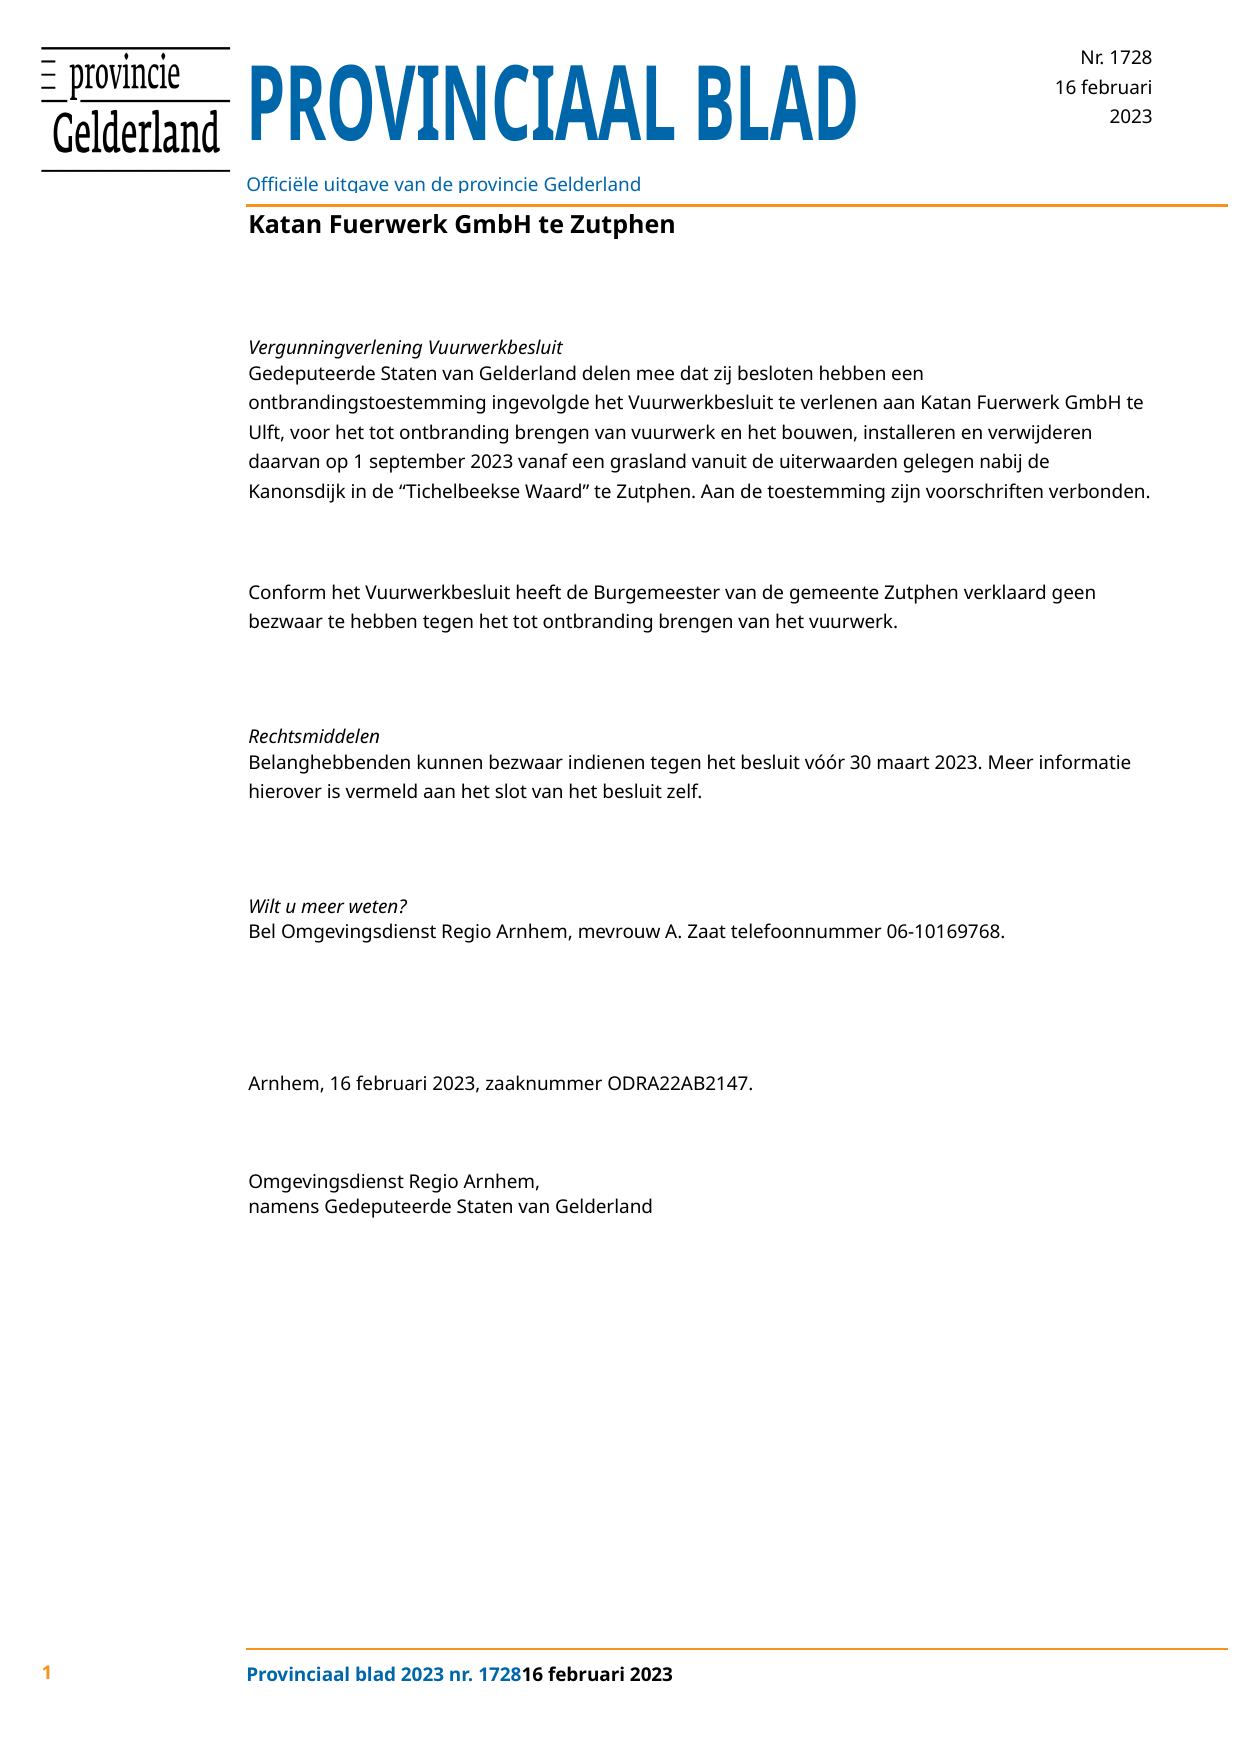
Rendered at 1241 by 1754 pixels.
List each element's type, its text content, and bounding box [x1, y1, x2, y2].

picture [41, 47, 231, 172]
text Conform het Vuurwerkbesluit heeft de Burgemeester van de gemeente Zutphen verklaard geen bezwaar te hebben tegen het tot ontbranding brengen van het vuurwerk. [248, 579, 1152, 634]
text namens Gedeputeerde Staten van Gelderland [248, 1194, 1152, 1219]
text Belanghebbenden kunnen bezwaar indienen tegen het besluit vóór 30 maart 2023. Meer informatie hierover is vermeld aan het slot van het besluit zelf. [248, 749, 1152, 804]
text Vergunningverlening Vuurwerkbesluit [248, 334, 1152, 360]
text Bel Omgevingsdienst Regio Arnhem, mevrouw A. Zaat telefoonnummer 06-10169768. [248, 918, 1152, 944]
text Omgevingsdienst Regio Arnhem, [248, 1168, 1152, 1194]
text Wilt u meer weten? [248, 893, 1152, 918]
text Katan Fuerwerk GmbH te Zutphen [248, 207, 1152, 241]
text Rechtsmiddelen [248, 723, 1152, 749]
text Gedeputeerde Staten van Gelderland delen mee dat zij besloten hebben een ontbrandingstoestemming ingevolgde het Vuurwerkbesluit te verlenen aan Katan Fuerwerk GmbH te Ulft, voor het tot ontbranding brengen van vuurwerk en het bouwen, installeren en verwijderen daarvan op 1 september 2023 vanaf een grasland vanuit de uiterwaarden gelegen nabij de Kanonsdijk in de “Tichelbeekse Waard” te Zutphen. Aan de toestemming zijn voorschriften verbonden. [248, 360, 1152, 504]
text Arnhem, 16 februari 2023, zaaknummer ODRA22AB2147. [248, 1070, 1152, 1096]
